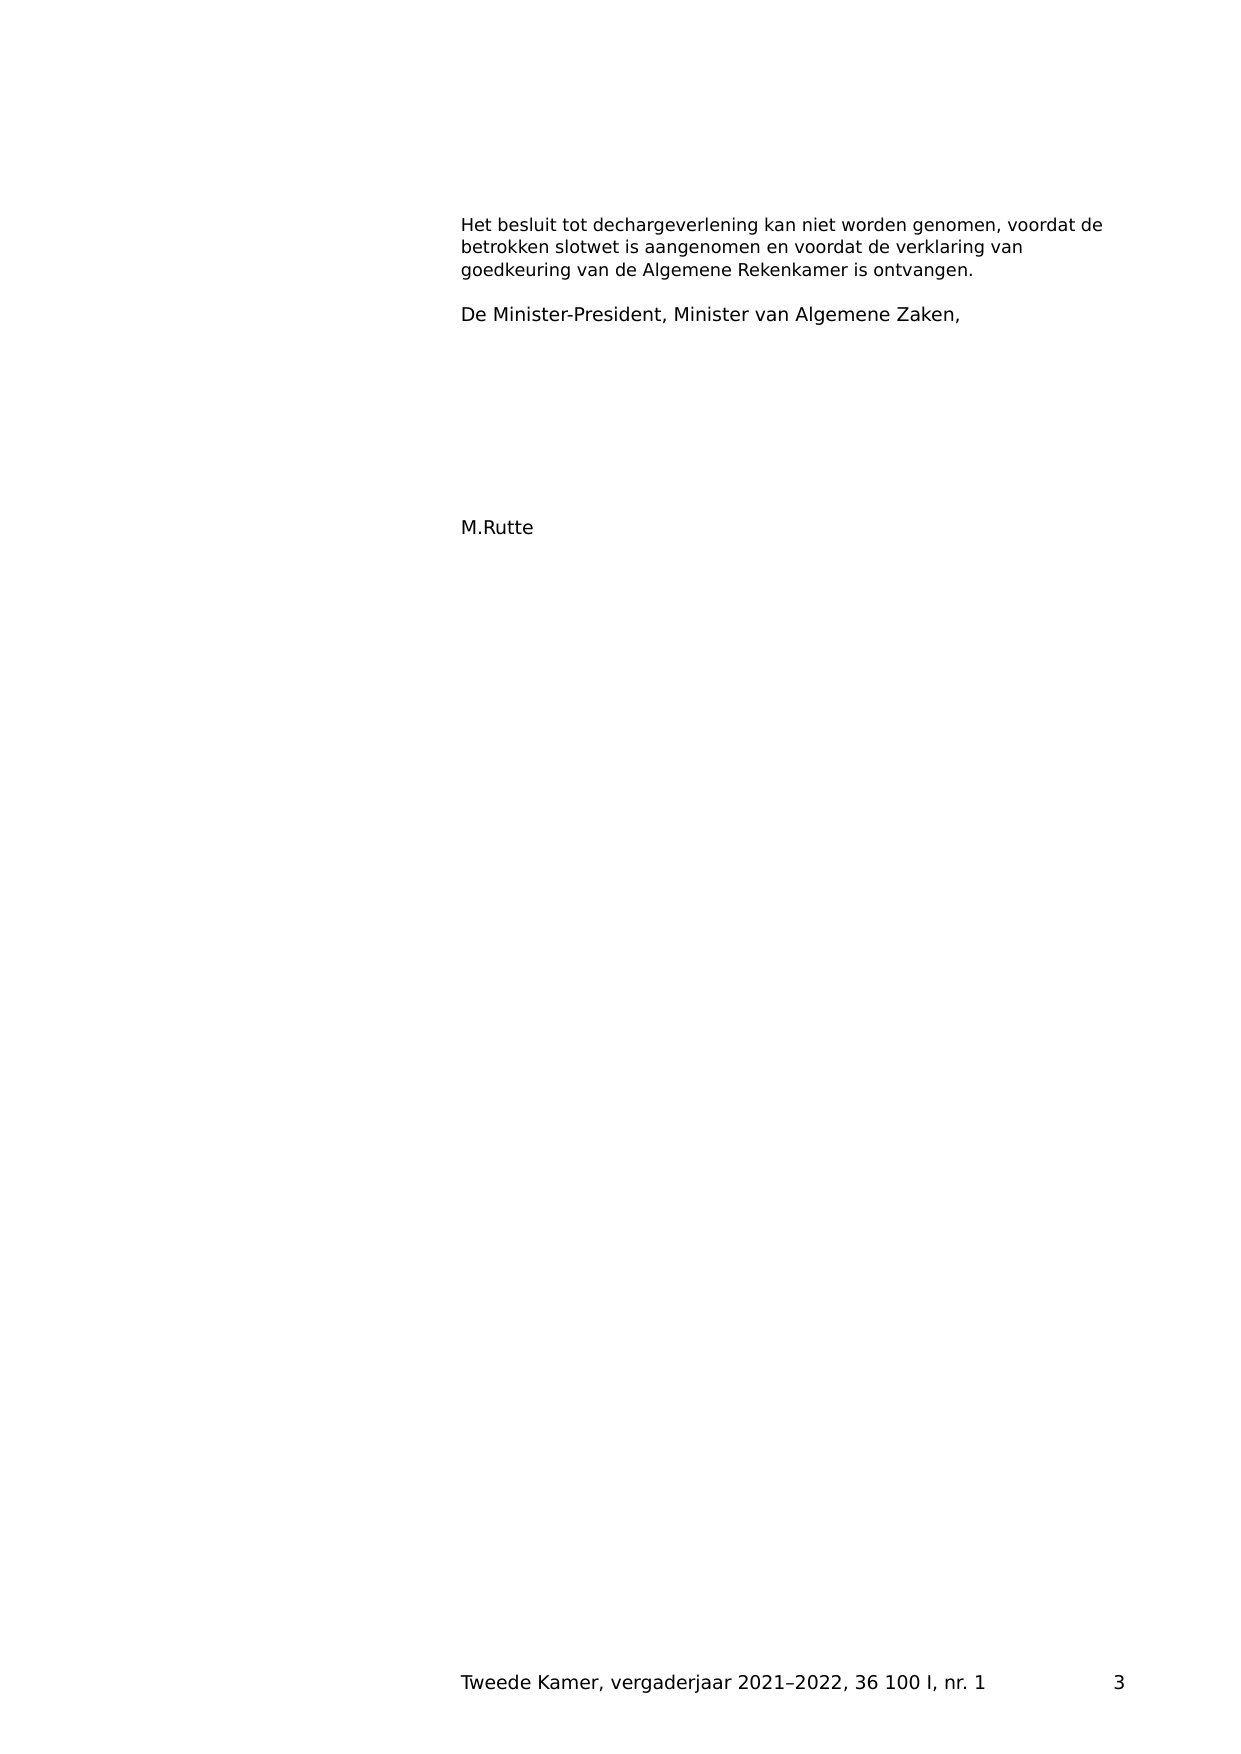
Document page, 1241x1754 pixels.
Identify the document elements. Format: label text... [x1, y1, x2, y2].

text Het besluit tot dechargeverlening kan niet worden genomen, voordat de betrokken slotwet is aangenomen en voordat de verklaring van goedkeuring van de Algemene Rekenkamer is ontvangen. [461, 213, 1125, 281]
text De Minister-President, Minister van Algemene Zaken, [461, 304, 1125, 326]
text M.Rutte [461, 517, 1125, 539]
